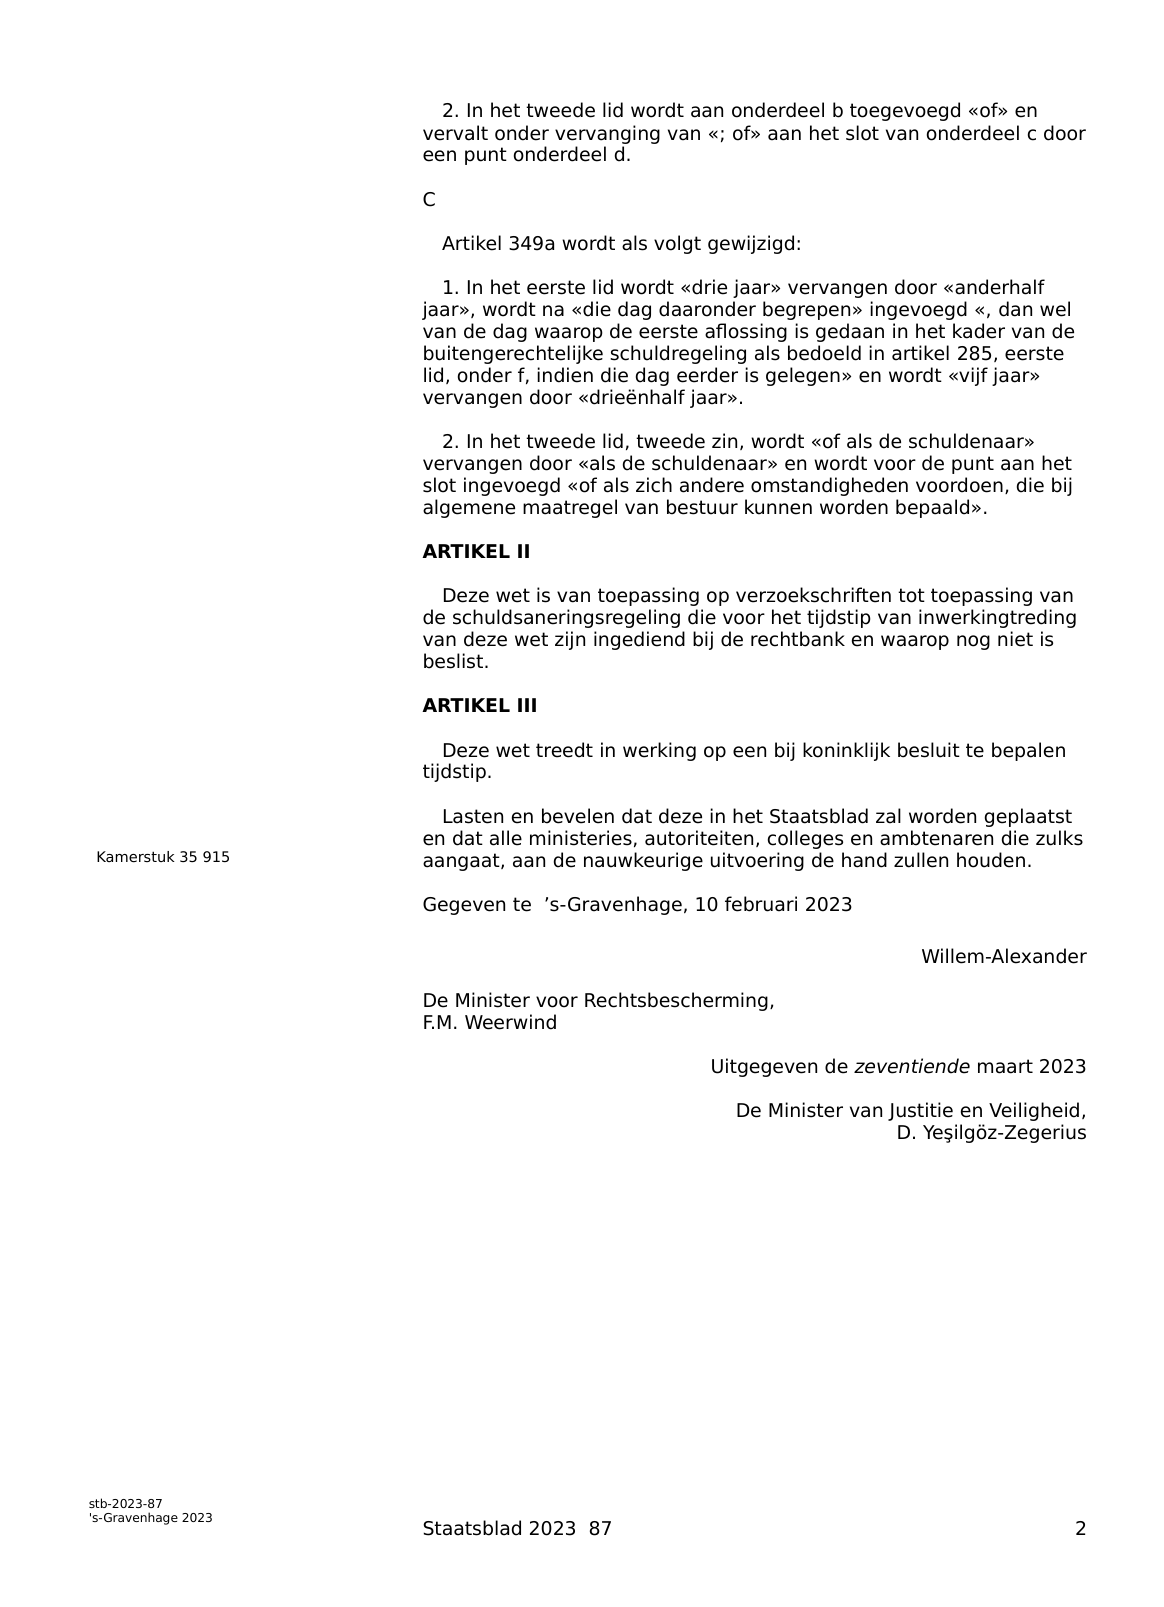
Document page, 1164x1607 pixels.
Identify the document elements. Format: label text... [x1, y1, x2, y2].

text Deze wet is van toepassing op verzoekschriften tot toepassing van de schuldsaneringsregeling die voor het tijdstip van inwerkingtreding van deze wet zijn ingediend bij de rechtbank en waarop nog niet is beslist. [422, 585, 1087, 673]
text 1. In het eerste lid wordt «drie jaar» vervangen door «anderhalf jaar», wordt na «die dag daaronder begrepen» ingevoegd «, dan wel van de dag waarop de eerste aflossing is gedaan in het kader van de buitengerechtelijke schuldregeling als bedoeld in artikel 285, eerste lid, onder f, indien die dag eerder is gelegen» en wordt «vijf jaar» vervangen door «drieënhalf jaar». [422, 277, 1087, 409]
text Kamerstuk 35 915 [77, 848, 396, 866]
text Willem-Alexander [422, 946, 1087, 968]
text C [422, 188, 1087, 211]
text Gegeven te ’s-Gravenhage, 10 februari 2023 [422, 894, 1087, 916]
text 2. In het tweede lid wordt aan onderdeel b toegevoegd «of» en vervalt onder vervanging van «; of» aan het slot van onderdeel c door een punt onderdeel d. [422, 100, 1087, 166]
subtitle ARTIKEL II [422, 541, 1087, 563]
text De Minister voor Rechtsbescherming, F.M. Weerwind [422, 990, 1087, 1034]
text De Minister van Justitie en Veiligheid, D. Yeşilgöz-Zegerius [422, 1100, 1087, 1144]
text 2. In het tweede lid, tweede zin, wordt «of als de schuldenaar» vervangen door «als de schuldenaar» en wordt voor de punt aan het slot ingevoegd «of als zich andere omstandigheden voordoen, die bij algemene maatregel van bestuur kunnen worden bepaald». [422, 431, 1087, 519]
text Deze wet treedt in werking op een bij koninklijk besluit te bepalen tijdstip. [422, 739, 1087, 783]
text Artikel 349a wordt als volgt gewijzigd: [422, 233, 1087, 255]
text 's-Gravenhage 2023 [88, 1511, 323, 1525]
text Uitgegeven de zeventiende maart 2023 [422, 1056, 1087, 1078]
text Lasten en bevelen dat deze in het Staatsblad zal worden geplaatst en dat alle ministeries, autoriteiten, colleges en ambtenaren die zulks aangaat, aan de nauwkeurige uitvoering de hand zullen houden. [422, 806, 1087, 872]
subtitle ARTIKEL III [422, 695, 1087, 717]
text stb-2023-87 [88, 1497, 323, 1511]
